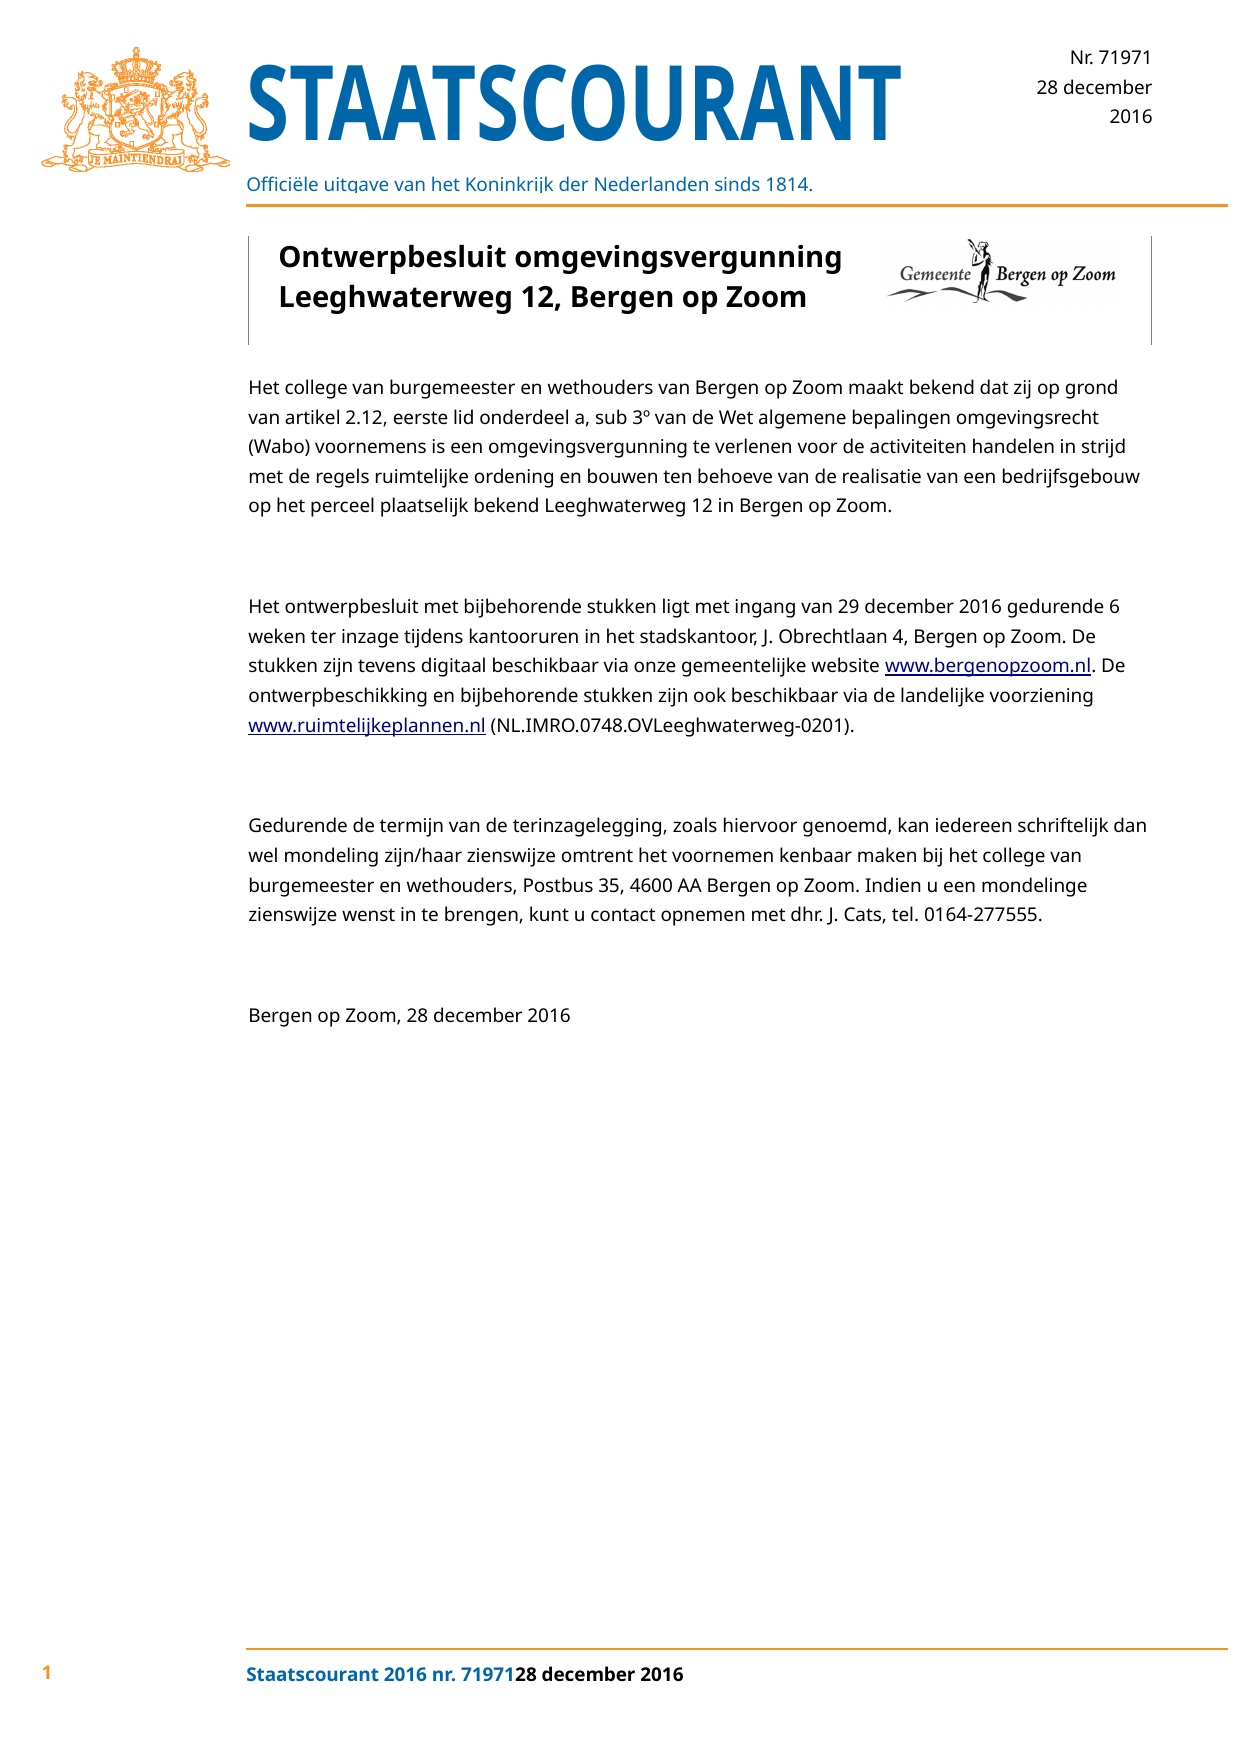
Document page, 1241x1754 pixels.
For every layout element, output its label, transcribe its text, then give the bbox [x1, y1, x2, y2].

text Het college van burgemeester en wethouders van Bergen op Zoom maakt bekend dat zij op grond van artikel 2.12, eerste lid onderdeel a, sub 3º van de Wet algemene bepalingen omgevingsrecht (Wabo) voornemens is een omgevingsvergunning te verlenen voor de activiteiten handelen in strijd met de regels ruimtelijke ordening en bouwen ten behoeve van de realisatie van een bedrijfsgebouw op het perceel plaatselijk bekend Leeghwaterweg 12 in Bergen op Zoom. [248, 374, 1152, 518]
text Het ontwerpbesluit met bijbehorende stukken ligt met ingang van 29 december 2016 gedurende 6 weken ter inzage tijdens kantooruren in het stadskantoor, J. Obrechtlaan 4, Bergen op Zoom. De stukken zijn tevens digitaal beschikbaar via onze gemeentelijke website www.bergenopzoom.nl. De ontwerpbeschikking en bijbehorende stukken zijn ook beschikbaar via de landelijke voorziening www.ruimtelijkeplannen.nl (NL.IMRO.0748.OVLeeghwaterweg-0201). [248, 593, 1152, 737]
table_header Ontwerpbesluit omgevingsvergunning Leeghwaterweg 12, Bergen op Zoom [249, 236, 850, 345]
text Bergen op Zoom, 28 december 2016 [248, 1002, 1152, 1028]
picture [41, 47, 231, 172]
picture [882, 236, 1119, 307]
table_header [850, 236, 1151, 345]
text Gedurende de termijn van de terinzagelegging, zoals hiervoor genoemd, kan iedereen schriftelijk dan wel mondeling zijn/haar zienswijze omtrent het voornemen kenbaar maken bij het college van burgemeester en wethouders, Postbus 35, 4600 AA Bergen op Zoom. Indien u een mondelinge zienswijze wenst in te brengen, kunt u contact opnemen met dhr. J. Cats, tel. 0164-277555. [248, 813, 1152, 927]
